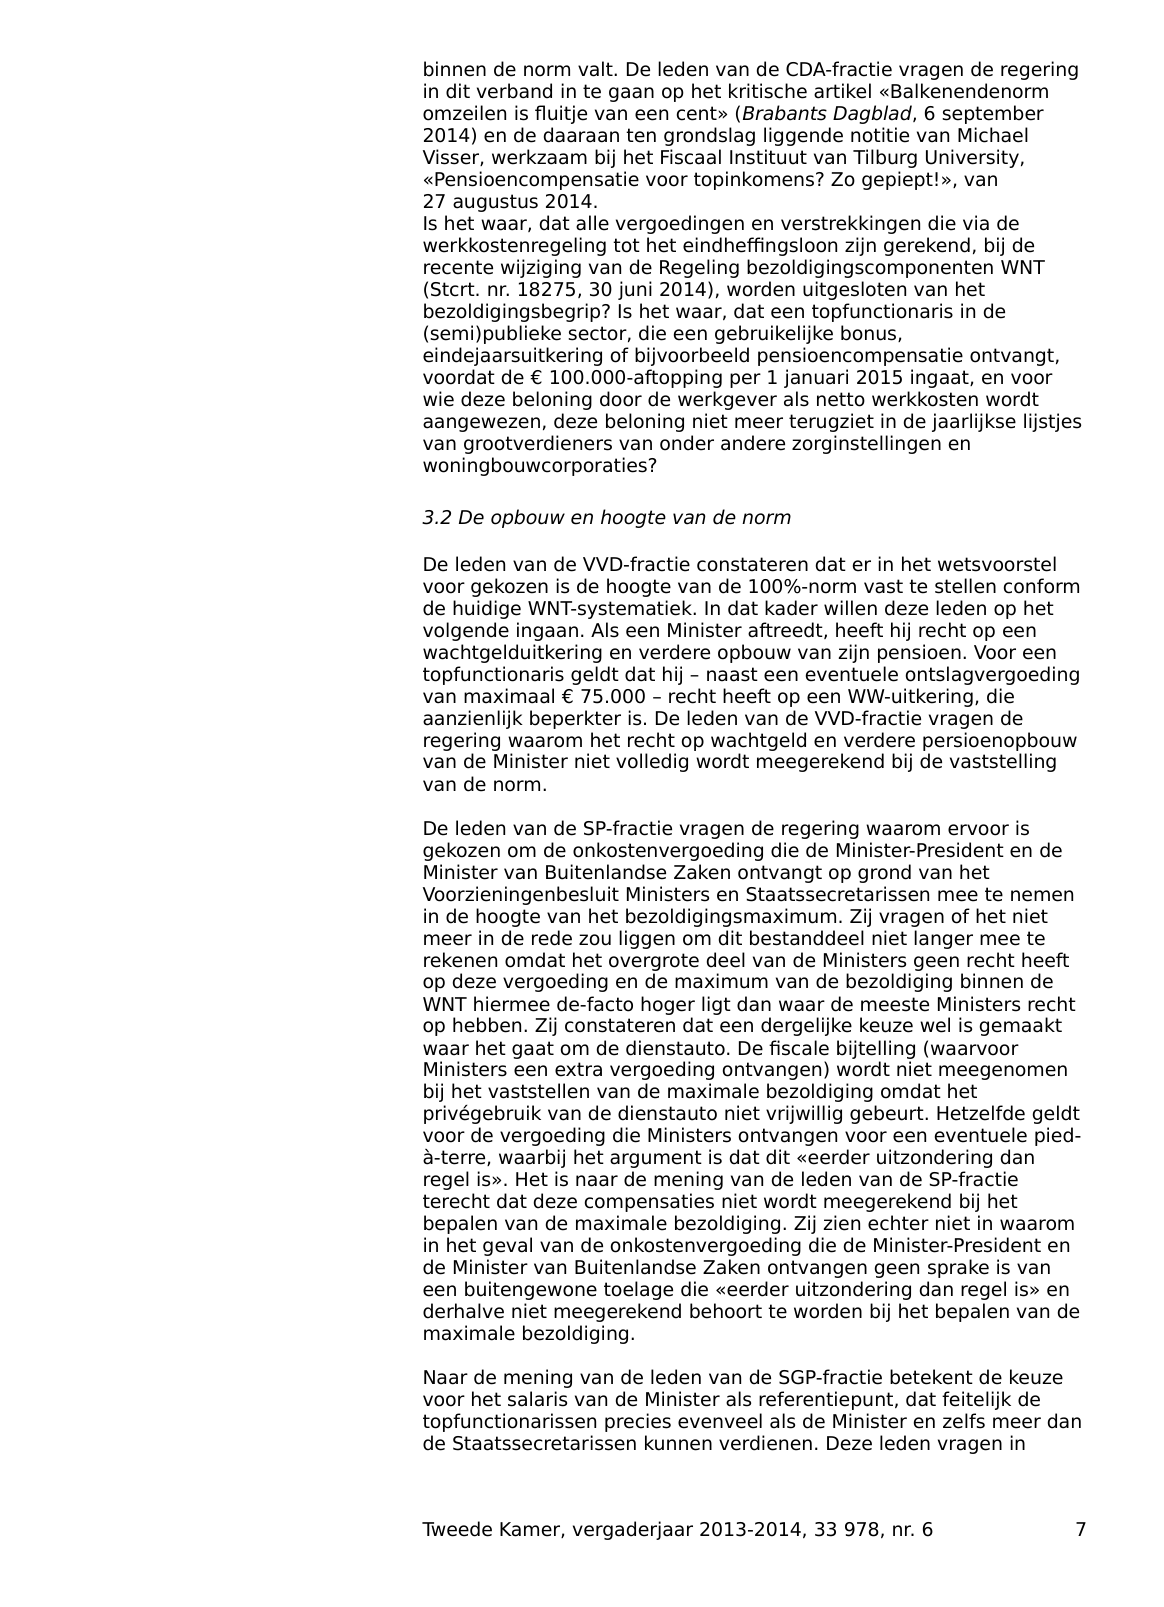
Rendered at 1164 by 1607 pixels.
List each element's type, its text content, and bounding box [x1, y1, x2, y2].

text Is het waar, dat alle vergoedingen en verstrekkingen die via de werkkostenregeling tot het eindheffingsloon zijn gerekend, bij de recente wijziging van de Regeling bezoldigingscomponenten WNT (Stcrt. nr. 18275, 30 juni 2014), worden uitgesloten van het bezoldigingsbegrip? Is het waar, dat een topfunctionaris in de (semi)publieke sector, die een gebruikelijke bonus, eindejaarsuitkering of bijvoorbeeld pensioencompensatie ontvangt, voordat de € 100.000-aftopping per 1 januari 2015 ingaat, en voor wie deze beloning door de werkgever als netto werkkosten wordt aangewezen, deze beloning niet meer terugziet in de jaarlijkse lijstjes van grootverdieners van onder andere zorginstellingen en woningbouwcorporaties? [422, 213, 1087, 477]
text Naar de mening van de leden van de SGP-fractie betekent de keuze voor het salaris van de Minister als referentiepunt, dat feitelijk de topfunctionarissen precies evenveel als de Minister en zelfs meer dan de Staatssecretarissen kunnen verdienen. Deze leden vragen in [422, 1367, 1087, 1455]
text De leden van de VVD-fractie constateren dat er in het wetsvoorstel voor gekozen is de hoogte van de 100%-norm vast te stellen conform de huidige WNT-systematiek. In dat kader willen deze leden op het volgende ingaan. Als een Minister aftreedt, heeft hij recht op een wachtgelduitkering en verdere opbouw van zijn pensioen. Voor een topfunctionaris geldt dat hij – naast een eventuele ontslagvergoeding van maximaal € 75.000 – recht heeft op een WW-uitkering, die aanzienlijk beperkter is. De leden van de VVD-fractie vragen de regering waarom het recht op wachtgeld en verdere persioenopbouw van de Minister niet volledig wordt meegerekend bij de vaststelling van de norm. [422, 554, 1087, 795]
text De leden van de SP-fractie vragen de regering waarom ervoor is gekozen om de onkostenvergoeding die de Minister-President en de Minister van Buitenlandse Zaken ontvangt op grond van het Voorzieningenbesluit Ministers en Staatssecretarissen mee te nemen in de hoogte van het bezoldigingsmaximum. Zij vragen of het niet meer in de rede zou liggen om dit bestanddeel niet langer mee te rekenen omdat het overgrote deel van de Ministers geen recht heeft op deze vergoeding en de maximum van de bezoldiging binnen de WNT hiermee de-facto hoger ligt dan waar de meeste Ministers recht op hebben. Zij constateren dat een dergelijke keuze wel is gemaakt waar het gaat om de dienstauto. De fiscale bijtelling (waarvoor Ministers een extra vergoeding ontvangen) wordt niet meegenomen bij het vaststellen van de maximale bezoldiging omdat het privégebruik van de dienstauto niet vrijwillig gebeurt. Hetzelfde geldt voor de vergoeding die Ministers ontvangen voor een eventuele pied-à-terre, waarbij het argument is dat dit «eerder uitzondering dan regel is». Het is naar de mening van de leden van de SP-fractie terecht dat deze compensaties niet wordt meegerekend bij het bepalen van de maximale bezoldiging. Zij zien echter niet in waarom in het geval van de onkostenvergoeding die de Minister-President en de Minister van Buitenlandse Zaken ontvangen geen sprake is van een buitengewone toelage die «eerder uitzondering dan regel is» en derhalve niet meegerekend behoort te worden bij het bepalen van de maximale bezoldiging. [422, 818, 1087, 1345]
text binnen de norm valt. De leden van de CDA-fractie vragen de regering in dit verband in te gaan op het kritische artikel «Balkenendenorm omzeilen is fluitje van een cent» (Brabants Dagblad, 6 september 2014) en de daaraan ten grondslag liggende notitie van Michael Visser, werkzaam bij het Fiscaal Instituut van Tilburg University, «Pensioencompensatie voor topinkomens? Zo gepiept!», van 27 augustus 2014. [422, 59, 1087, 213]
subtitle 3.2 De opbouw en hoogte van de norm [422, 507, 1087, 529]
